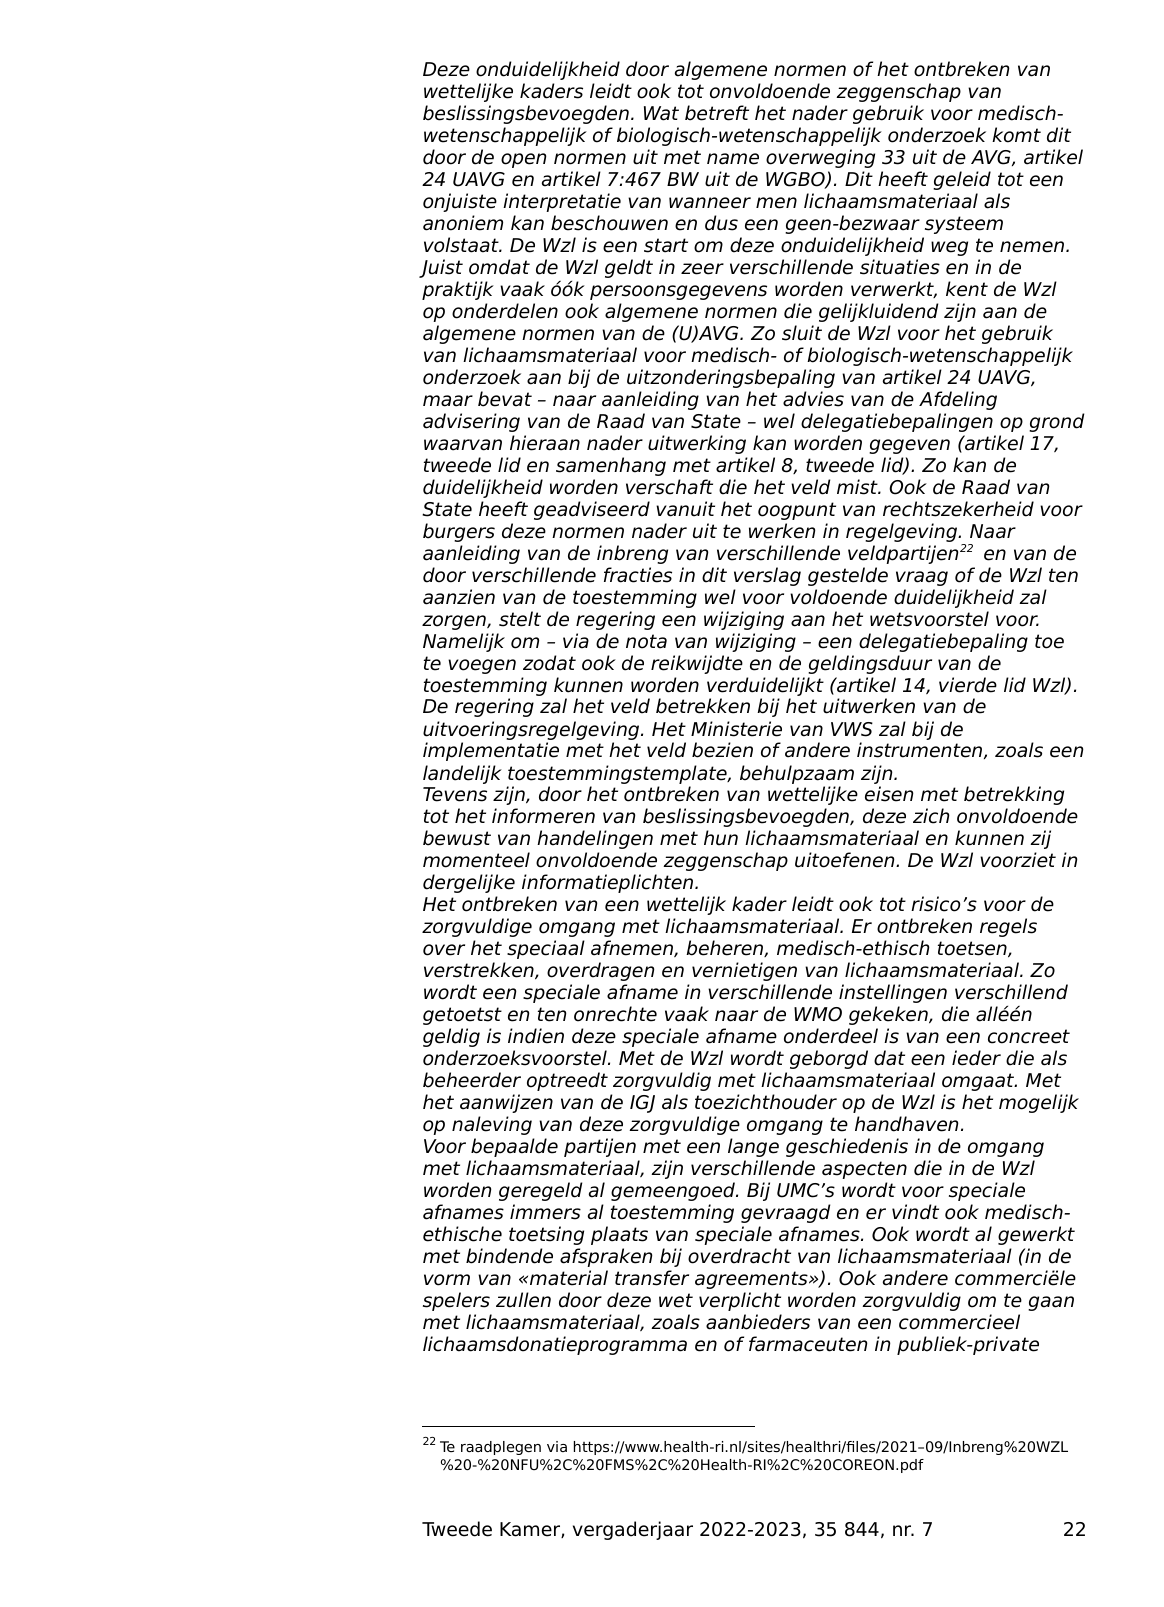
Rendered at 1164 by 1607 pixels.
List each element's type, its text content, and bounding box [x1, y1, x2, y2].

text Voor bepaalde partijen met een lange geschiedenis in de omgang met lichaamsmateriaal, zijn verschillende aspecten die in de Wzl worden geregeld al gemeengoed. Bij UMC’s wordt voor speciale afnames immers al toestemming gevraagd en er vindt ook medisch-ethische toetsing plaats van speciale afnames. Ook wordt al gewerkt met bindende afspraken bij overdracht van lichaamsmateriaal (in de vorm van «material transfer agreements»). Ook andere commerciële spelers zullen door deze wet verplicht worden zorgvuldig om te gaan met lichaamsmateriaal, zoals aanbieders van een commercieel lichaamsdonatieprogramma en of farmaceuten in publiek-private [422, 1136, 1087, 1356]
text Deze onduidelijkheid door algemene normen of het ontbreken van wettelijke kaders leidt ook tot onvoldoende zeggenschap van beslissingsbevoegden. Wat betreft het nader gebruik voor medisch-wetenschappelijk of biologisch-wetenschappelijk onderzoek komt dit door de open normen uit met name overweging 33 uit de AVG, artikel 24 UAVG en artikel 7:467 BW uit de WGBO). Dit heeft geleid tot een onjuiste interpretatie van wanneer men lichaamsmateriaal als anoniem kan beschouwen en dus een geen-bezwaar systeem volstaat. De Wzl is een start om deze onduidelijkheid weg te nemen. Juist omdat de Wzl geldt in zeer verschillende situaties en in de praktijk vaak óók persoonsgegevens worden verwerkt, kent de Wzl op onderdelen ook algemene normen die gelijkluidend zijn aan de algemene normen van de (U)AVG. Zo sluit de Wzl voor het gebruik van lichaamsmateriaal voor medisch- of biologisch-wetenschappelijk onderzoek aan bij de uitzonderingsbepaling van artikel 24 UAVG, maar bevat – naar aanleiding van het advies van de Afdeling advisering van de Raad van State – wel delegatiebepalingen op grond waarvan hieraan nader uitwerking kan worden gegeven (artikel 17, tweede lid en samenhang met artikel 8, tweede lid). Zo kan de duidelijkheid worden verschaft die het veld mist. Ook de Raad van State heeft geadviseerd vanuit het oogpunt van rechtszekerheid voor burgers deze normen nader uit te werken in regelgeving. Naar aanleiding van de inbreng van verschillende veldpartijen en van de door verschillende fracties in dit verslag gestelde vraag of de Wzl ten aanzien van de toestemming wel voor voldoende duidelijkheid zal zorgen, stelt de regering een wijziging aan het wetsvoorstel voor. Namelijk om – via de nota van wijziging – een delegatiebepaling toe te voegen zodat ook de reikwijdte en de geldingsduur van de toestemming kunnen worden verduidelijkt (artikel 14, vierde lid Wzl). De regering zal het veld betrekken bij het uitwerken van de uitvoeringsregelgeving. Het Ministerie van VWS zal bij de implementatie met het veld bezien of andere instrumenten, zoals een landelijk toestemmingstemplate, behulpzaam zijn. [422, 59, 1087, 784]
text Tevens zijn, door het ontbreken van wettelijke eisen met betrekking tot het informeren van beslissingsbevoegden, deze zich onvoldoende bewust van handelingen met hun lichaamsmateriaal en kunnen zij momenteel onvoldoende zeggenschap uitoefenen. De Wzl voorziet in dergelijke informatieplichten. [422, 784, 1087, 894]
text Te raadplegen via https://www.health-ri.nl/sites/healthri/files/2021–09/Inbreng%20WZL%20-%20NFU%2C%20FMS%2C%20Health-RI%2C%20COREON.pdf [422, 1435, 1087, 1474]
text Het ontbreken van een wettelijk kader leidt ook tot risico’s voor de zorgvuldige omgang met lichaamsmateriaal. Er ontbreken regels over het speciaal afnemen, beheren, medisch-ethisch toetsen, verstrekken, overdragen en vernietigen van lichaamsmateriaal. Zo wordt een speciale afname in verschillende instellingen verschillend getoetst en ten onrechte vaak naar de WMO gekeken, die alléén geldig is indien deze speciale afname onderdeel is van een concreet onderzoeksvoorstel. Met de Wzl wordt geborgd dat een ieder die als beheerder optreedt zorgvuldig met lichaamsmateriaal omgaat. Met het aanwijzen van de IGJ als toezichthouder op de Wzl is het mogelijk op naleving van deze zorgvuldige omgang te handhaven. [422, 894, 1087, 1136]
